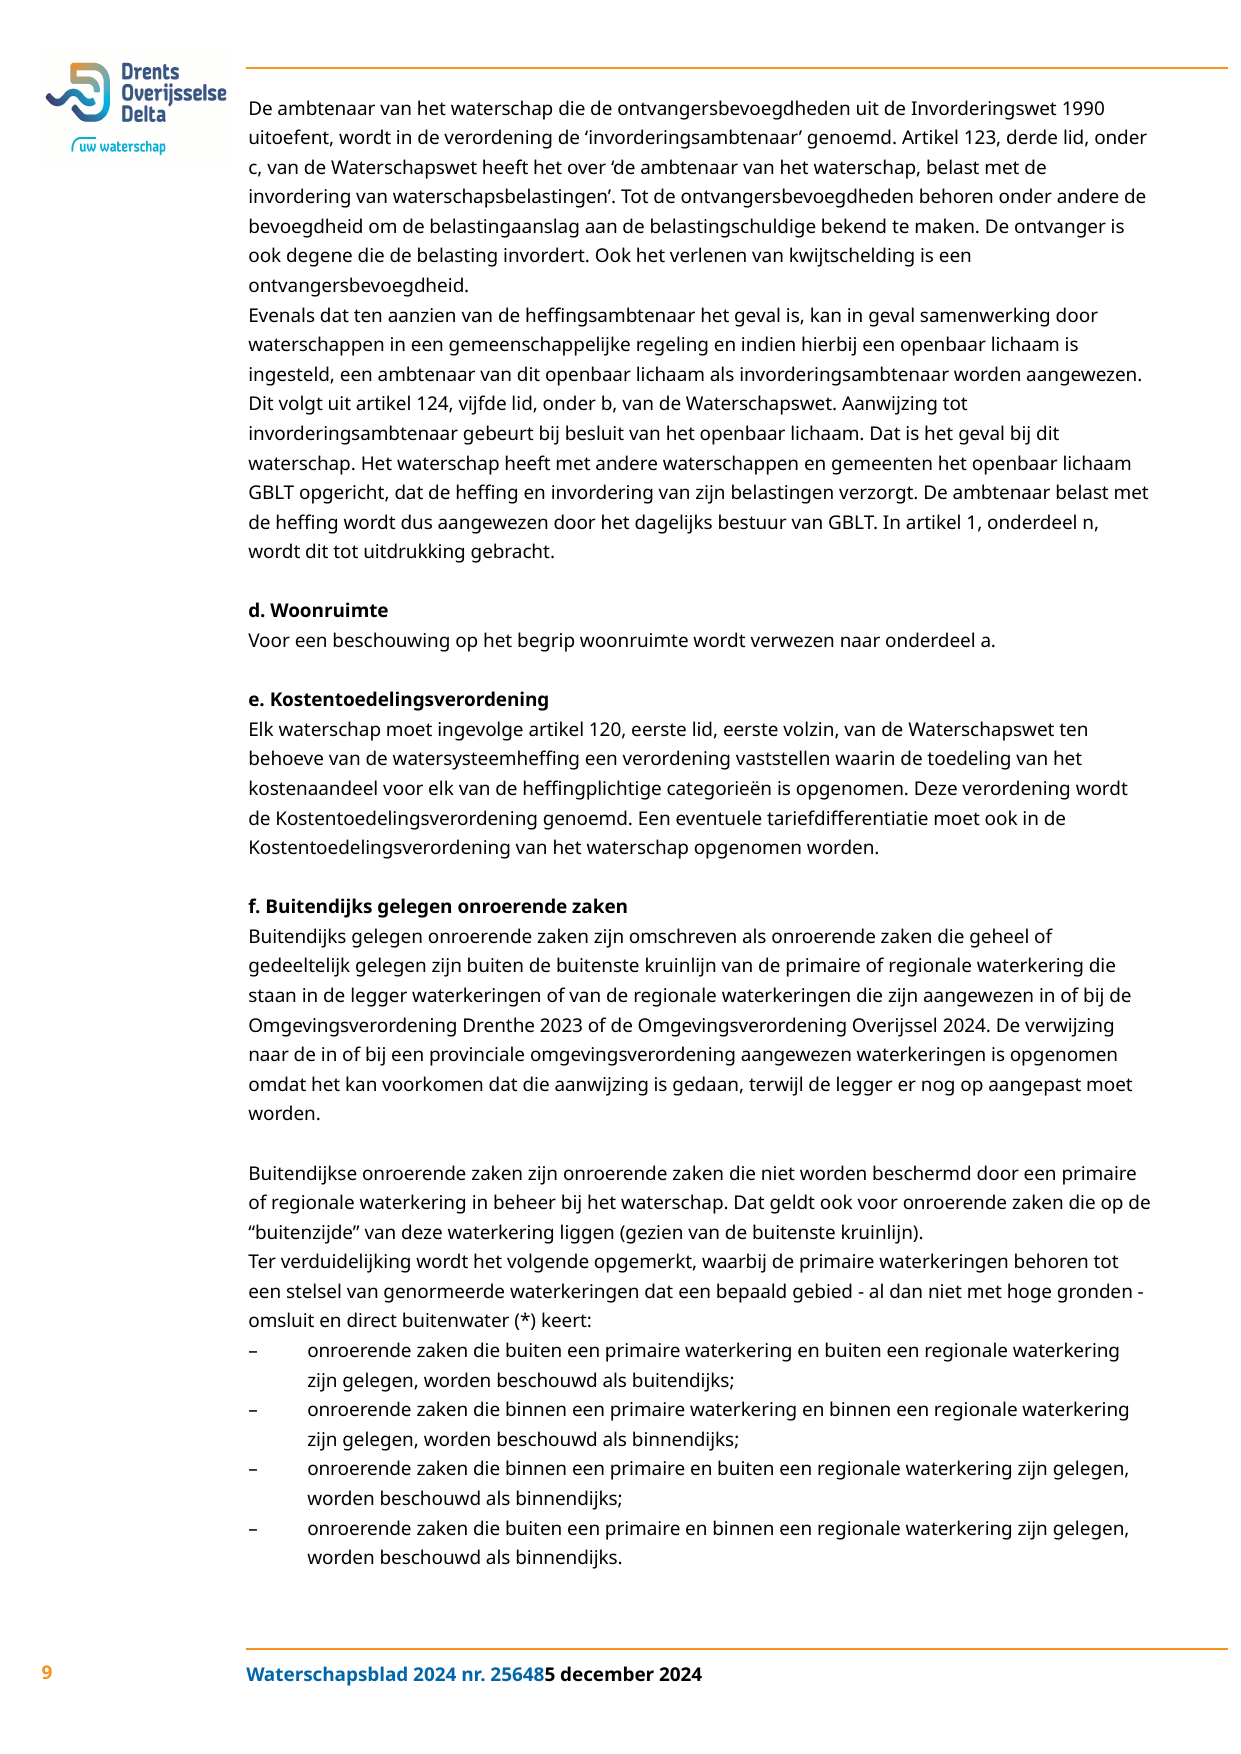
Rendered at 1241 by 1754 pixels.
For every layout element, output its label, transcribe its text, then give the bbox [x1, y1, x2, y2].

text Buitendijks gelegen onroerende zaken zijn omschreven als onroerende zaken die geheel of gedeeltelijk gelegen zijn buiten de buitenste kruinlijn van de primaire of regionale waterkering die staan in de legger waterkeringen of van de regionale waterkeringen die zijn aangewezen in of bij de Omgevingsverordening Drenthe 2023 of de Omgevingsverordening Overijssel 2024. De verwijzing naar de in of bij een provinciale omgevingsverordening aangewezen waterkeringen is opgenomen omdat het kan voorkomen dat die aanwijzing is gedaan, terwijl de legger er nog op aangepast moet worden. [248, 923, 1152, 1126]
text f. Buitendijks gelegen onroerende zaken [248, 893, 1152, 919]
text Elk waterschap moet ingevolge artikel 120, eerste lid, eerste volzin, van de Waterschapswet ten behoeve van de watersysteemheffing een verordening vaststellen waarin de toedeling van het kostenaandeel voor elk van de heffingplichtige categorieën is opgenomen. Deze verordening wordt de Kostentoedelingsverordening genoemd. Een eventuele tariefdifferentiatie moet ook in de Kostentoedelingsverordening van het waterschap opgenomen worden. [248, 716, 1152, 860]
list onroerende zaken die buiten een primaire waterkering en buiten een regionale waterkering zijn gelegen, worden beschouwd als buitendijks; [248, 1337, 1152, 1393]
text e. Kostentoedelingsverordening [248, 686, 1152, 712]
text Voor een beschouwing op het begrip woonruimte wordt verwezen naar onderdeel a. [248, 627, 1152, 653]
list onroerende zaken die binnen een primaire waterkering en binnen een regionale waterkering zijn gelegen, worden beschouwd als binnendijks; [248, 1396, 1152, 1452]
text Ter verduidelijking wordt het volgende opgemerkt, waarbij de primaire waterkeringen behoren tot een stelsel van genormeerde waterkeringen dat een bepaald gebied - al dan niet met hoge gronden - omsluit en direct buitenwater (*) keert: [248, 1248, 1152, 1333]
text De ambtenaar van het waterschap die de ontvangersbevoegdheden uit de Invorderingswet 1990 uitoefent, wordt in de verordening de ‘invorderingsambtenaar’ genoemd. Artikel 123, derde lid, onder c, van de Waterschapswet heeft het over ‘de ambtenaar van het waterschap, belast met de invordering van waterschapsbelastingen’. Tot de ontvangersbevoegdheden behoren onder andere de bevoegdheid om de belastingaanslag aan de belastingschuldige bekend te maken. De ontvanger is ook degene die de belasting invordert. Ook het verlenen van kwijtschelding is een ontvangersbevoegdheid. [248, 95, 1152, 298]
text Evenals dat ten aanzien van de heffingsambtenaar het geval is, kan in geval samenwerking door waterschappen in een gemeenschappelijke regeling en indien hierbij een openbaar lichaam is ingesteld, een ambtenaar van dit openbaar lichaam als invorderingsambtenaar worden aangewezen. Dit volgt uit artikel 124, vijfde lid, onder b, van de Waterschapswet. Aanwijzing tot invorderingsambtenaar gebeurt bij besluit van het openbaar lichaam. Dat is het geval bij dit waterschap. Het waterschap heeft met andere waterschappen en gemeenten het openbaar lichaam GBLT opgericht, dat de heffing en invordering van zijn belastingen verzorgt. De ambtenaar belast met de heffing wordt dus aangewezen door het dagelijks bestuur van GBLT. In artikel 1, onderdeel n, wordt dit tot uitdrukking gebracht. [248, 302, 1152, 564]
list onroerende zaken die buiten een primaire en binnen een regionale waterkering zijn gelegen, worden beschouwd als binnendijks. [248, 1515, 1152, 1570]
list onroerende zaken die binnen een primaire en buiten een regionale waterkering zijn gelegen, worden beschouwd als binnendijks; [248, 1456, 1152, 1511]
text d. Woonruimte [248, 598, 1152, 623]
picture [41, 47, 231, 172]
text Buitendijkse onroerende zaken zijn onroerende zaken die niet worden beschermd door een primaire of regionale waterkering in beheer bij het waterschap. Dat geldt ook voor onroerende zaken die op de “buitenzijde” van deze waterkering liggen (gezien van de buitenste kruinlijn). [248, 1160, 1152, 1245]
